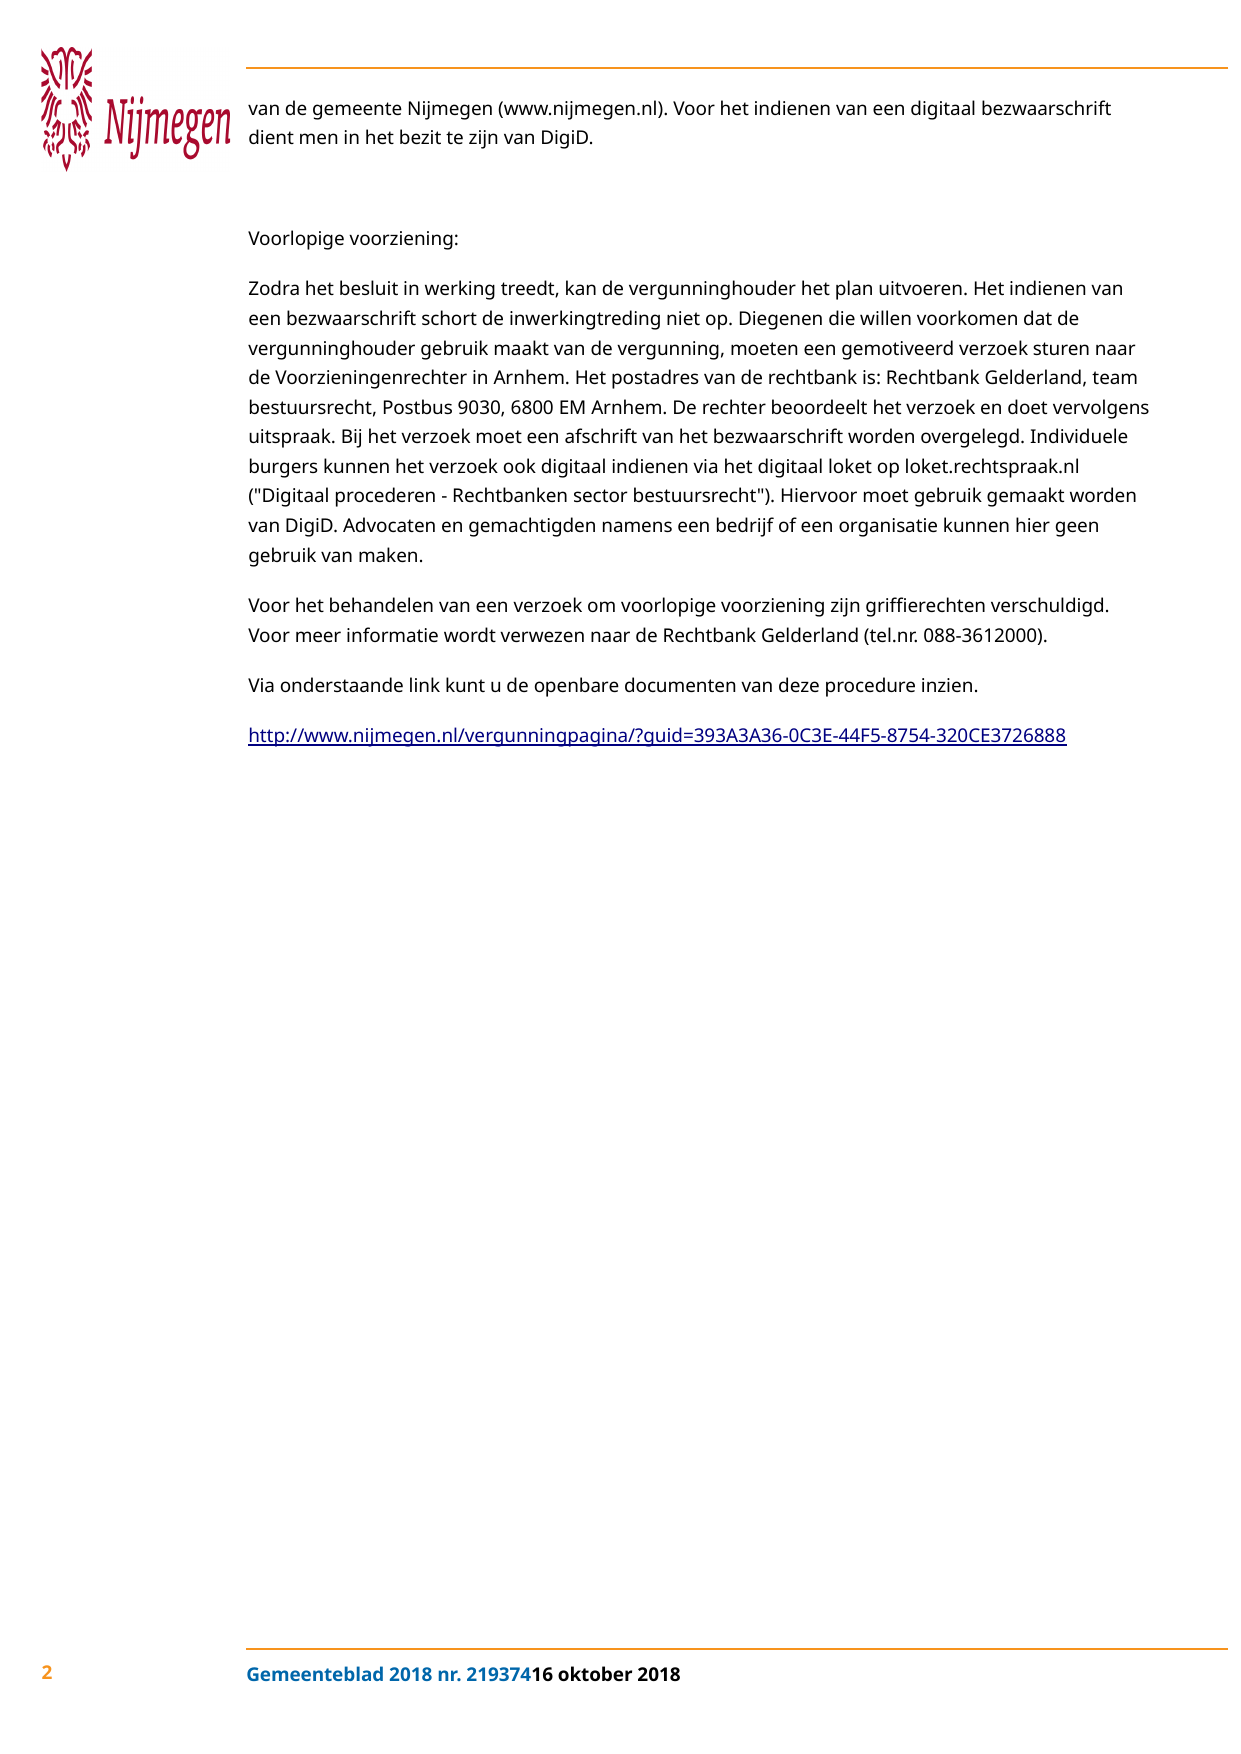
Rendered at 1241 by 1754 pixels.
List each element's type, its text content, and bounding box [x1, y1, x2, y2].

text Via onderstaande link kunt u de openbare documenten van deze procedure inzien. [248, 672, 1152, 698]
picture [41, 47, 231, 172]
text van de gemeente Nijmegen (www.nijmegen.nl). Voor het indienen van een digitaal bezwaarschrift dient men in het bezit te zijn van DigiD. [248, 95, 1152, 150]
text Voorlopige voorziening: [248, 225, 1152, 251]
text http://www.nijmegen.nl/vergunningpagina/?guid=393A3A36-0C3E-44F5-8754-320CE3726888 [248, 723, 1152, 748]
text Zodra het besluit in werking treedt, kan de vergunninghouder het plan uitvoeren. Het indienen van een bezwaarschrift schort de inwerkingtreding niet op. Diegenen die willen voorkomen dat de vergunninghouder gebruik maakt van de vergunning, moeten een gemotiveerd verzoek sturen naar de Voorzieningenrechter in Arnhem. Het postadres van de rechtbank is: Rechtbank Gelderland, team bestuursrecht, Postbus 9030, 6800 EM Arnhem. De rechter beoordeelt het verzoek en doet vervolgens uitspraak. Bij het verzoek moet een afschrift van het bezwaarschrift worden overgelegd. Individuele burgers kunnen het verzoek ook digitaal indienen via het digitaal loket op loket.rechtspraak.nl ("Digitaal procederen - Rechtbanken sector bestuursrecht"). Hiervoor moet gebruik gemaakt worden van DigiD. Advocaten en gemachtigden namens een bedrijf of een organisatie kunnen hier geen gebruik van maken. [248, 276, 1152, 568]
text Voor het behandelen van een verzoek om voorlopige voorziening zijn griffierechten verschuldigd. Voor meer informatie wordt verwezen naar de Rechtbank Gelderland (tel.nr. 088-3612000). [248, 592, 1152, 648]
